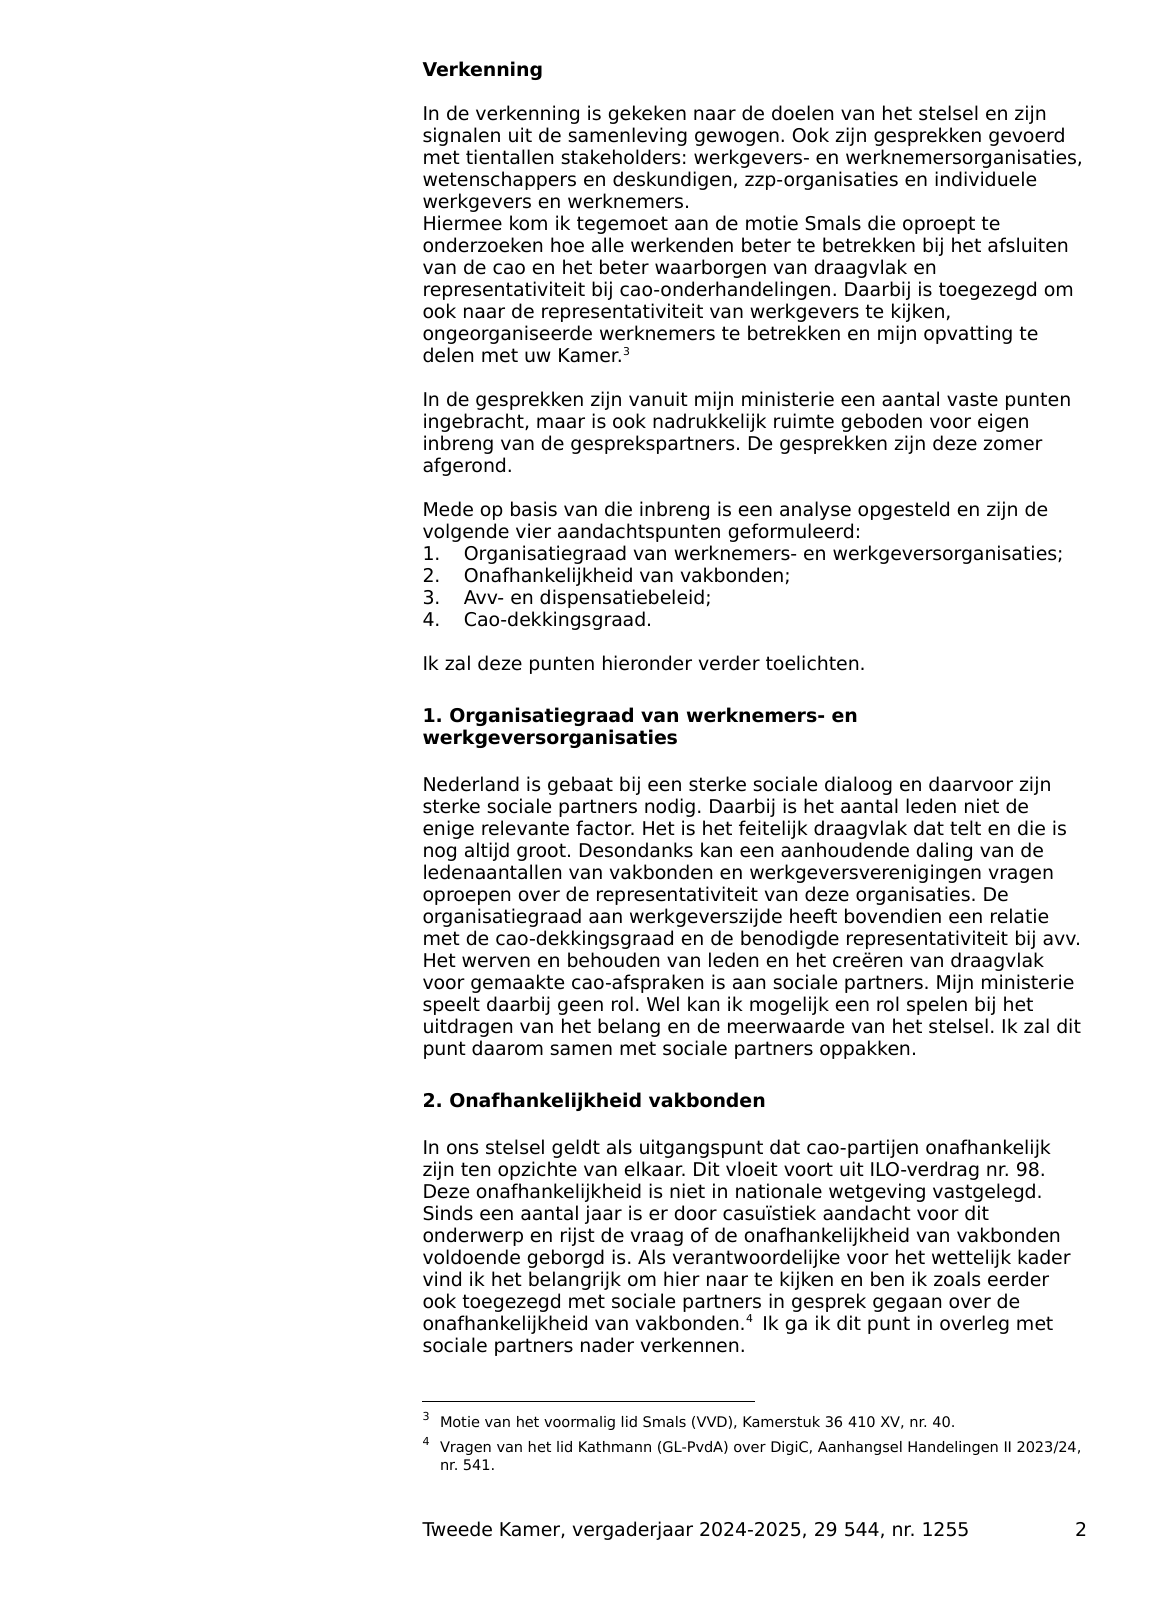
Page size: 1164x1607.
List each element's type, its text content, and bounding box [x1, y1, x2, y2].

text Motie van het voormalig lid Smals (VVD), Kamerstuk 36 410 XV, nr. 40. [422, 1410, 1087, 1432]
text 1. Organisatiegraad van werknemers- en werkgeversorganisaties; [422, 543, 1087, 565]
text Hiermee kom ik tegemoet aan de motie Smals die oproept te onderzoeken hoe alle werkenden beter te betrekken bij het afsluiten van de cao en het beter waarborgen van draagvlak en representativiteit bij cao-onderhandelingen. Daarbij is toegezegd om ook naar de representativiteit van werkgevers te kijken, ongeorganiseerde werknemers te betrekken en mijn opvatting te delen met uw Kamer. [422, 213, 1087, 367]
text Mede op basis van die inbreng is een analyse opgesteld en zijn de volgende vier aandachtspunten geformuleerd: [422, 499, 1087, 543]
text 3. Avv- en dispensatiebeleid; [422, 587, 1087, 609]
text Nederland is gebaat bij een sterke sociale dialoog en daarvoor zijn sterke sociale partners nodig. Daarbij is het aantal leden niet de enige relevante factor. Het is het feitelijk draagvlak dat telt en die is nog altijd groot. Desondanks kan een aanhoudende daling van de ledenaantallen van vakbonden en werkgeversverenigingen vragen oproepen over de representativiteit van deze organisaties. De organisatiegraad aan werkgeverszijde heeft bovendien een relatie met de cao-dekkingsgraad en de benodigde representativiteit bij avv. Het werven en behouden van leden en het creëren van draagvlak voor gemaakte cao-afspraken is aan sociale partners. Mijn ministerie speelt daarbij geen rol. Wel kan ik mogelijk een rol spelen bij het uitdragen van het belang en de meerwaarde van het stelsel. Ik zal dit punt daarom samen met sociale partners oppakken. [422, 774, 1087, 1060]
text In ons stelsel geldt als uitgangspunt dat cao-partijen onafhankelijk zijn ten opzichte van elkaar. Dit vloeit voort uit ILO-verdrag nr. 98. Deze onafhankelijkheid is niet in nationale wetgeving vastgelegd. Sinds een aantal jaar is er door casuïstiek aandacht voor dit onderwerp en rijst de vraag of de onafhankelijkheid van vakbonden voldoende geborgd is. Als verantwoordelijke voor het wettelijk kader vind ik het belangrijk om hier naar te kijken en ben ik zoals eerder ook toegezegd met sociale partners in gesprek gegaan over de onafhankelijkheid van vakbonden. Ik ga ik dit punt in overleg met sociale partners nader verkennen. [422, 1137, 1087, 1357]
text 2. Onafhankelijkheid van vakbonden; [422, 565, 1087, 587]
text In de verkenning is gekeken naar de doelen van het stelsel en zijn signalen uit de samenleving gewogen. Ook zijn gesprekken gevoerd met tientallen stakeholders: werkgevers- en werknemersorganisaties, wetenschappers en deskundigen, zzp-organisaties en individuele werkgevers en werknemers. [422, 103, 1087, 213]
text In de gesprekken zijn vanuit mijn ministerie een aantal vaste punten ingebracht, maar is ook nadrukkelijk ruimte geboden voor eigen inbreng van de gesprekspartners. De gesprekken zijn deze zomer afgerond. [422, 389, 1087, 477]
text Ik zal deze punten hieronder verder toelichten. [422, 653, 1087, 675]
text Vragen van het lid Kathmann (GL-PvdA) over DigiC, Aanhangsel Handelingen II 2023/24, nr. 541. [422, 1435, 1087, 1474]
text 4. Cao-dekkingsgraad. [422, 609, 1087, 631]
subtitle 2. Onafhankelijkheid vakbonden [422, 1090, 1087, 1112]
subtitle Verkenning [422, 59, 1087, 81]
subtitle 1. Organisatiegraad van werknemers- en werkgeversorganisaties [422, 705, 1087, 749]
